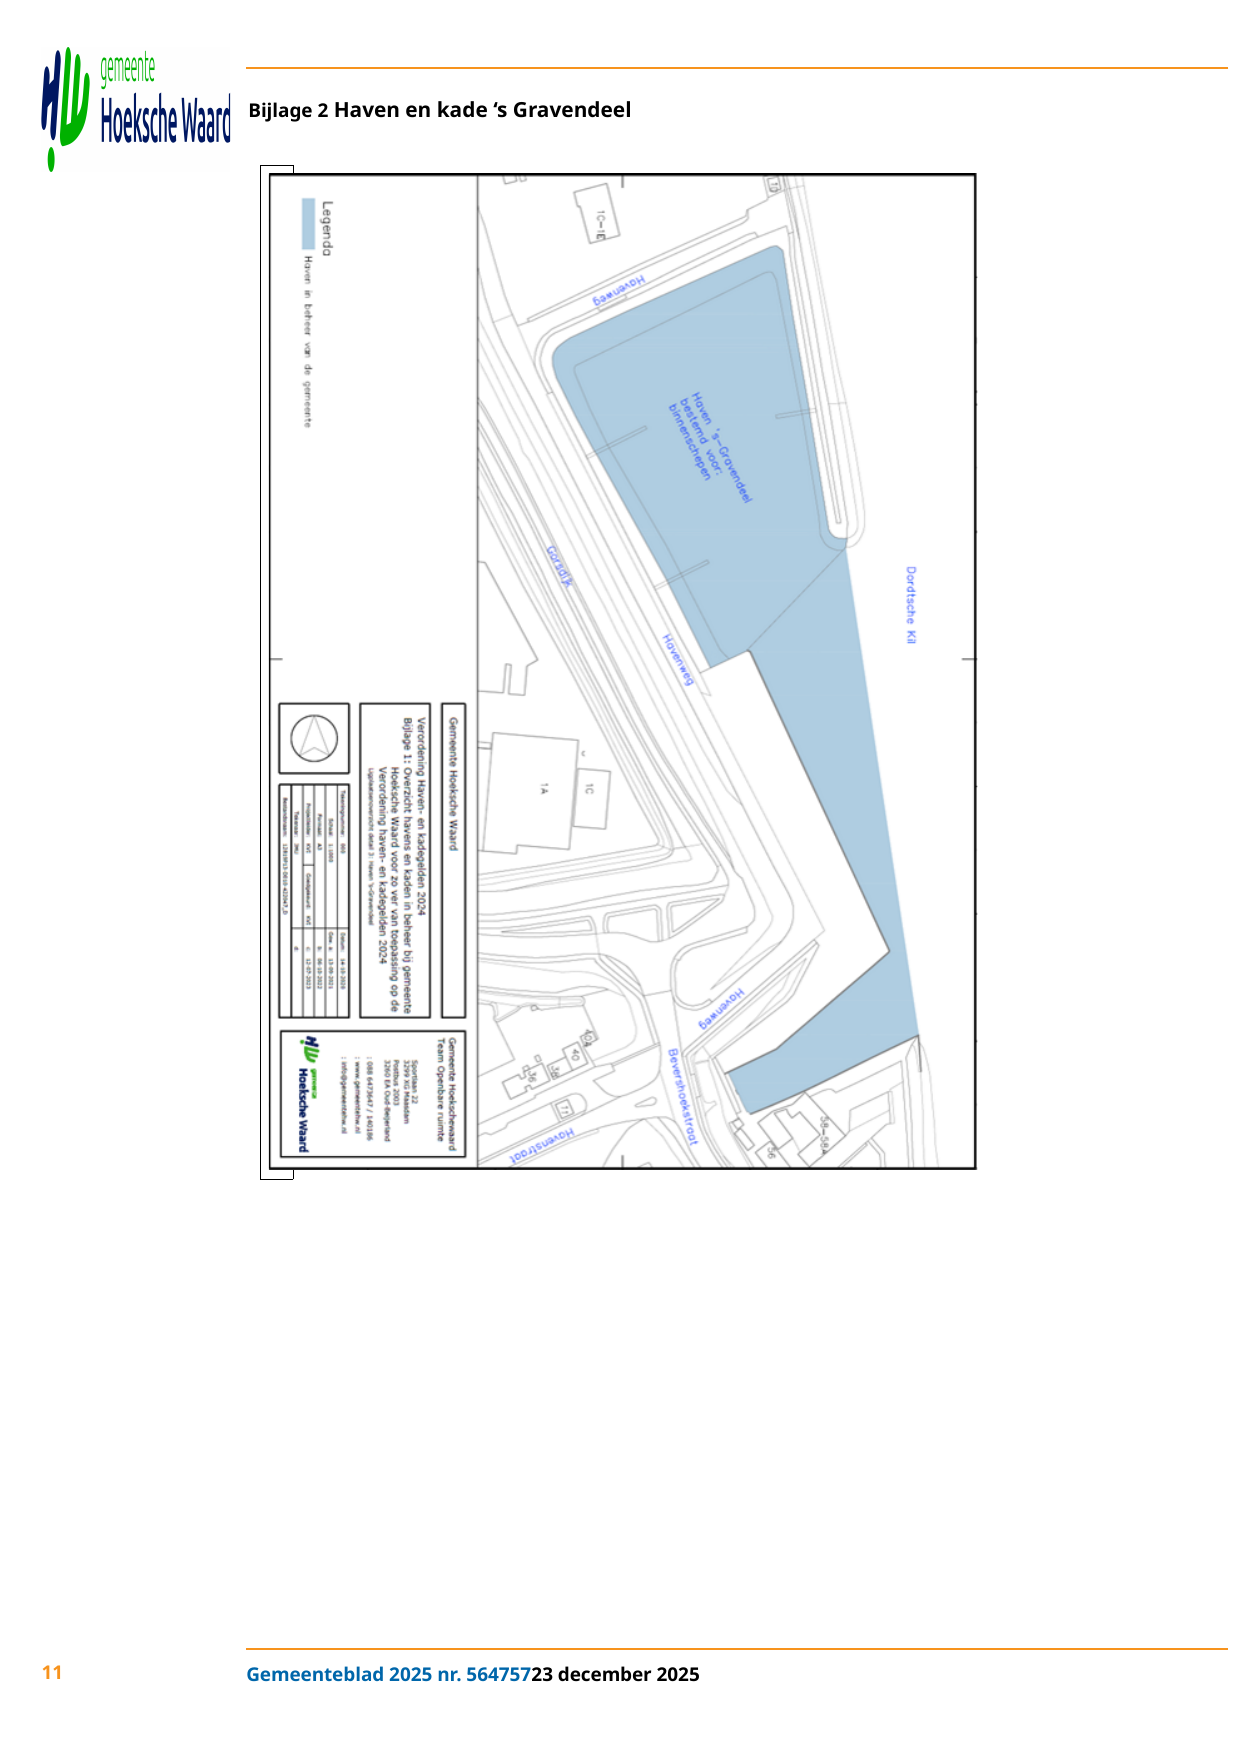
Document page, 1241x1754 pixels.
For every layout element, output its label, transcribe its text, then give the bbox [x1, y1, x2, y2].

picture [41, 47, 231, 172]
text Bijlage 2 Haven en kade ‘s Gravendeel [248, 95, 1152, 123]
picture [268, 173, 978, 1170]
